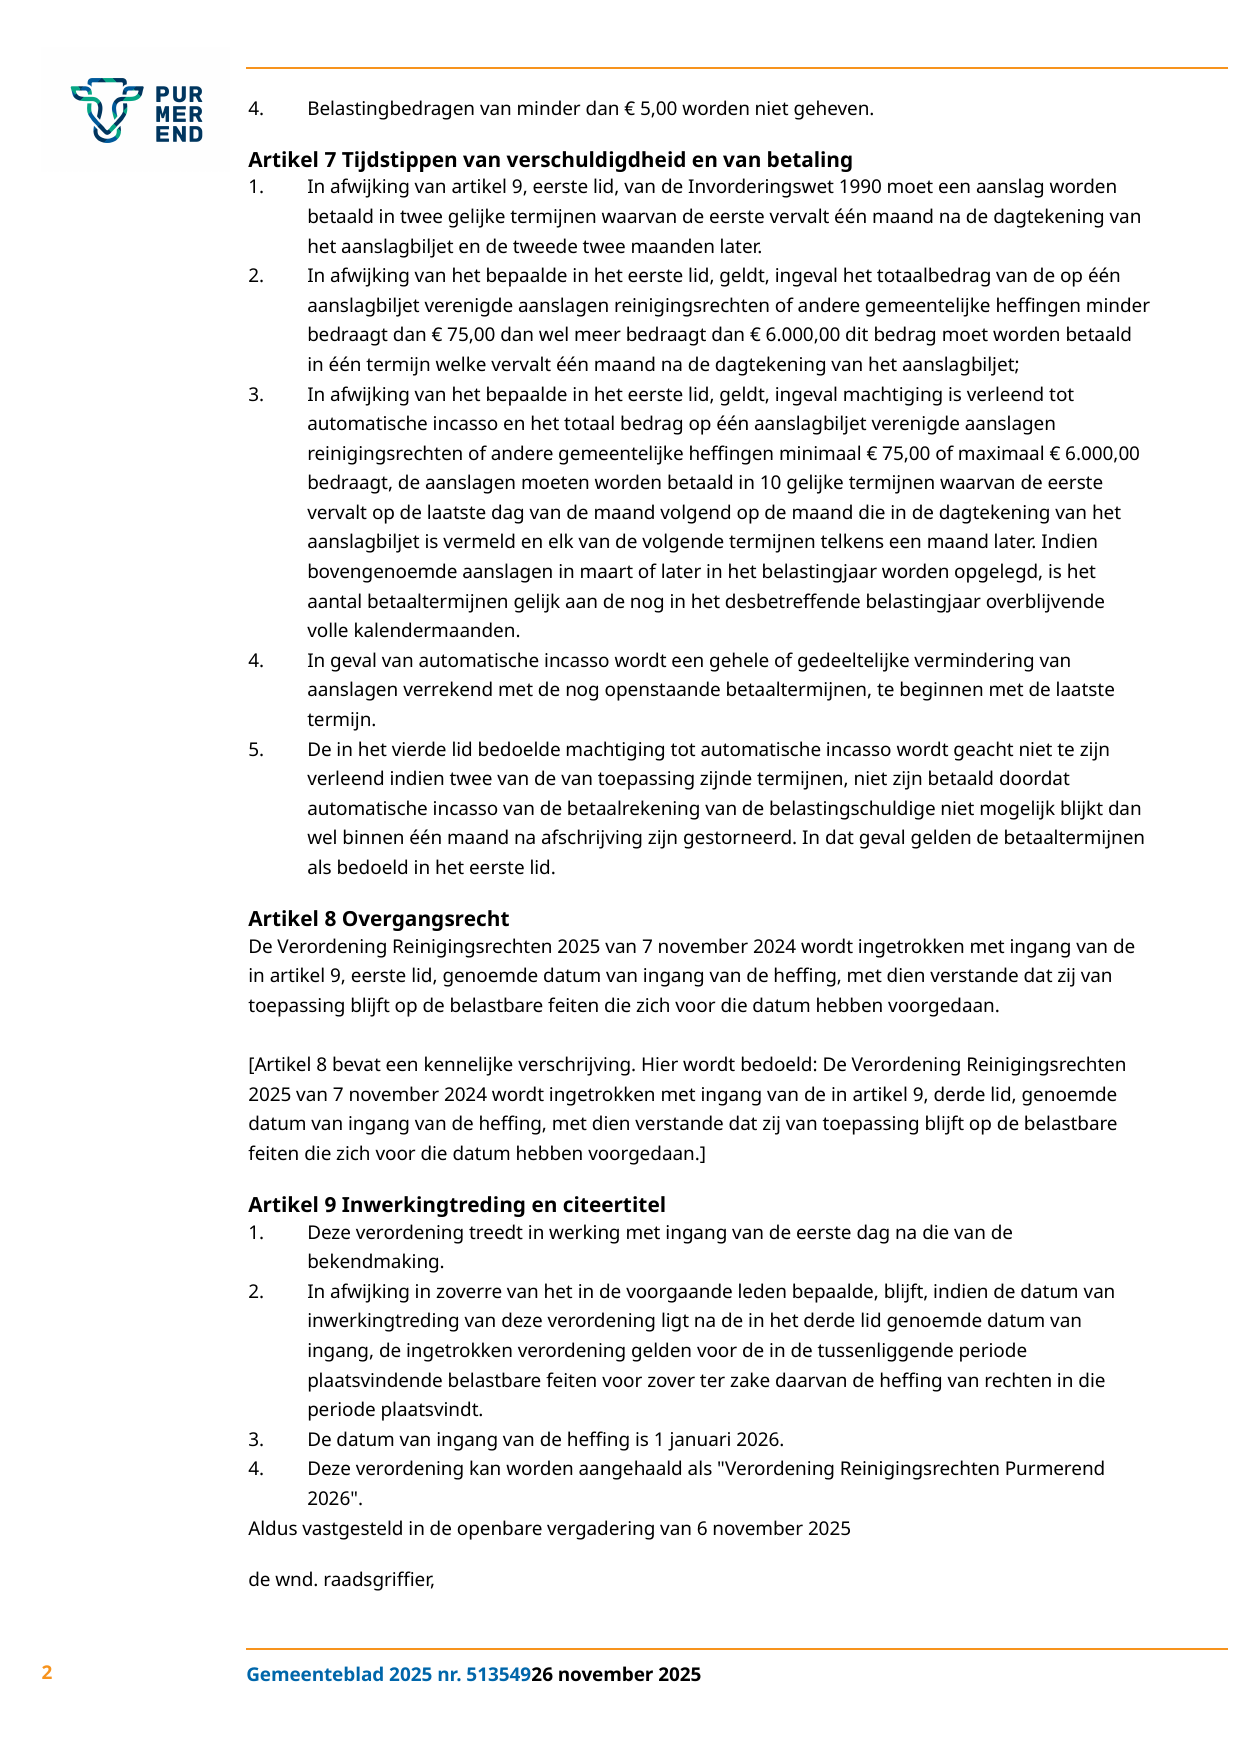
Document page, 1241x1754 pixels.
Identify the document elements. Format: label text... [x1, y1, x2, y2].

text Artikel 7 Tijdstippen van verschuldigdheid en van betaling [248, 145, 1152, 174]
text Artikel 9 Inwerkingtreding en citeertitel [248, 1190, 1152, 1219]
list In afwijking van het bepaalde in het eerste lid, geldt, ingeval machtiging is verleend tot automatische incasso en het totaal bedrag op één aanslagbiljet verenigde aanslagen reinigingsrechten of andere gemeentelijke heffingen minimaal € 75,00 of maximaal € 6.000,00 bedraagt, de aanslagen moeten worden betaald in 10 gelijke termijnen waarvan de eerste vervalt op de laatste dag van de maand volgend op de maand die in de dagtekening van het aanslagbiljet is vermeld en elk van de volgende termijnen telkens een maand later. Indien bovengenoemde aanslagen in maart of later in het belastingjaar worden opgelegd, is het aantal betaaltermijnen gelijk aan de nog in het desbetreffende belastingjaar overblijvende volle kalendermaanden. [248, 381, 1152, 643]
list De datum van ingang van de heffing is 1 januari 2026. [248, 1426, 1152, 1452]
list In geval van automatische incasso wordt een gehele of gedeeltelijke vermindering van aanslagen verrekend met de nog openstaande betaaltermijnen, te beginnen met de laatste termijn. [248, 647, 1152, 732]
text Aldus vastgesteld in de openbare vergadering van 6 november 2025 [248, 1515, 1152, 1540]
list Belastingbedragen van minder dan € 5,00 worden niet geheven. [248, 95, 1152, 121]
text Artikel 8 Overgangsrecht [248, 904, 1152, 933]
list In afwijking van het bepaalde in het eerste lid, geldt, ingeval het totaalbedrag van de op één aanslagbiljet verenigde aanslagen reinigingsrechten of andere gemeentelijke heffingen minder bedraagt dan € 75,00 dan wel meer bedraagt dan € 6.000,00 dit bedrag moet worden betaald in één termijn welke vervalt één maand na de dagtekening van het aanslagbiljet; [248, 262, 1152, 377]
picture [41, 47, 231, 172]
list In afwijking van artikel 9, eerste lid, van de Invorderingswet 1990 moet een aanslag worden betaald in twee gelijke termijnen waarvan de eerste vervalt één maand na de dagtekening van het aanslagbiljet en de tweede twee maanden later. [248, 174, 1152, 258]
list Deze verordening kan worden aangehaald als "Verordening Reinigingsrechten Purmerend 2026". [248, 1456, 1152, 1511]
text de wnd. raadsgriffier, [248, 1566, 1152, 1592]
list Deze verordening treedt in werking met ingang van de eerste dag na die van de bekendmaking. [248, 1219, 1152, 1274]
text [Artikel 8 bevat een kennelijke verschrijving. Hier wordt bedoeld: De Verordening Reinigingsrechten 2025 van 7 november 2024 wordt ingetrokken met ingang van de in artikel 9, derde lid, genoemde datum van ingang van de heffing, met dien verstande dat zij van toepassing blijft op de belastbare feiten die zich voor die datum hebben voorgedaan.] [248, 1051, 1152, 1166]
text De Verordening Reinigingsrechten 2025 van 7 november 2024 wordt ingetrokken met ingang van de in artikel 9, eerste lid, genoemde datum van ingang van de heffing, met dien verstande dat zij van toepassing blijft op de belastbare feiten die zich voor die datum hebben voorgedaan. [248, 933, 1152, 1018]
list De in het vierde lid bedoelde machtiging tot automatische incasso wordt geacht niet te zijn verleend indien twee van de van toepassing zijnde termijnen, niet zijn betaald doordat automatische incasso van de betaalrekening van de belastingschuldige niet mogelijk blijkt dan wel binnen één maand na afschrijving zijn gestorneerd. In dat geval gelden de betaaltermijnen als bedoeld in het eerste lid. [248, 736, 1152, 880]
list In afwijking in zoverre van het in de voorgaande leden bepaalde, blijft, indien de datum van inwerkingtreding van deze verordening ligt na de in het derde lid genoemde datum van ingang, de ingetrokken verordening gelden voor de in de tussenliggende periode plaatsvindende belastbare feiten voor zover ter zake daarvan de heffing van rechten in die periode plaatsvindt. [248, 1278, 1152, 1422]
